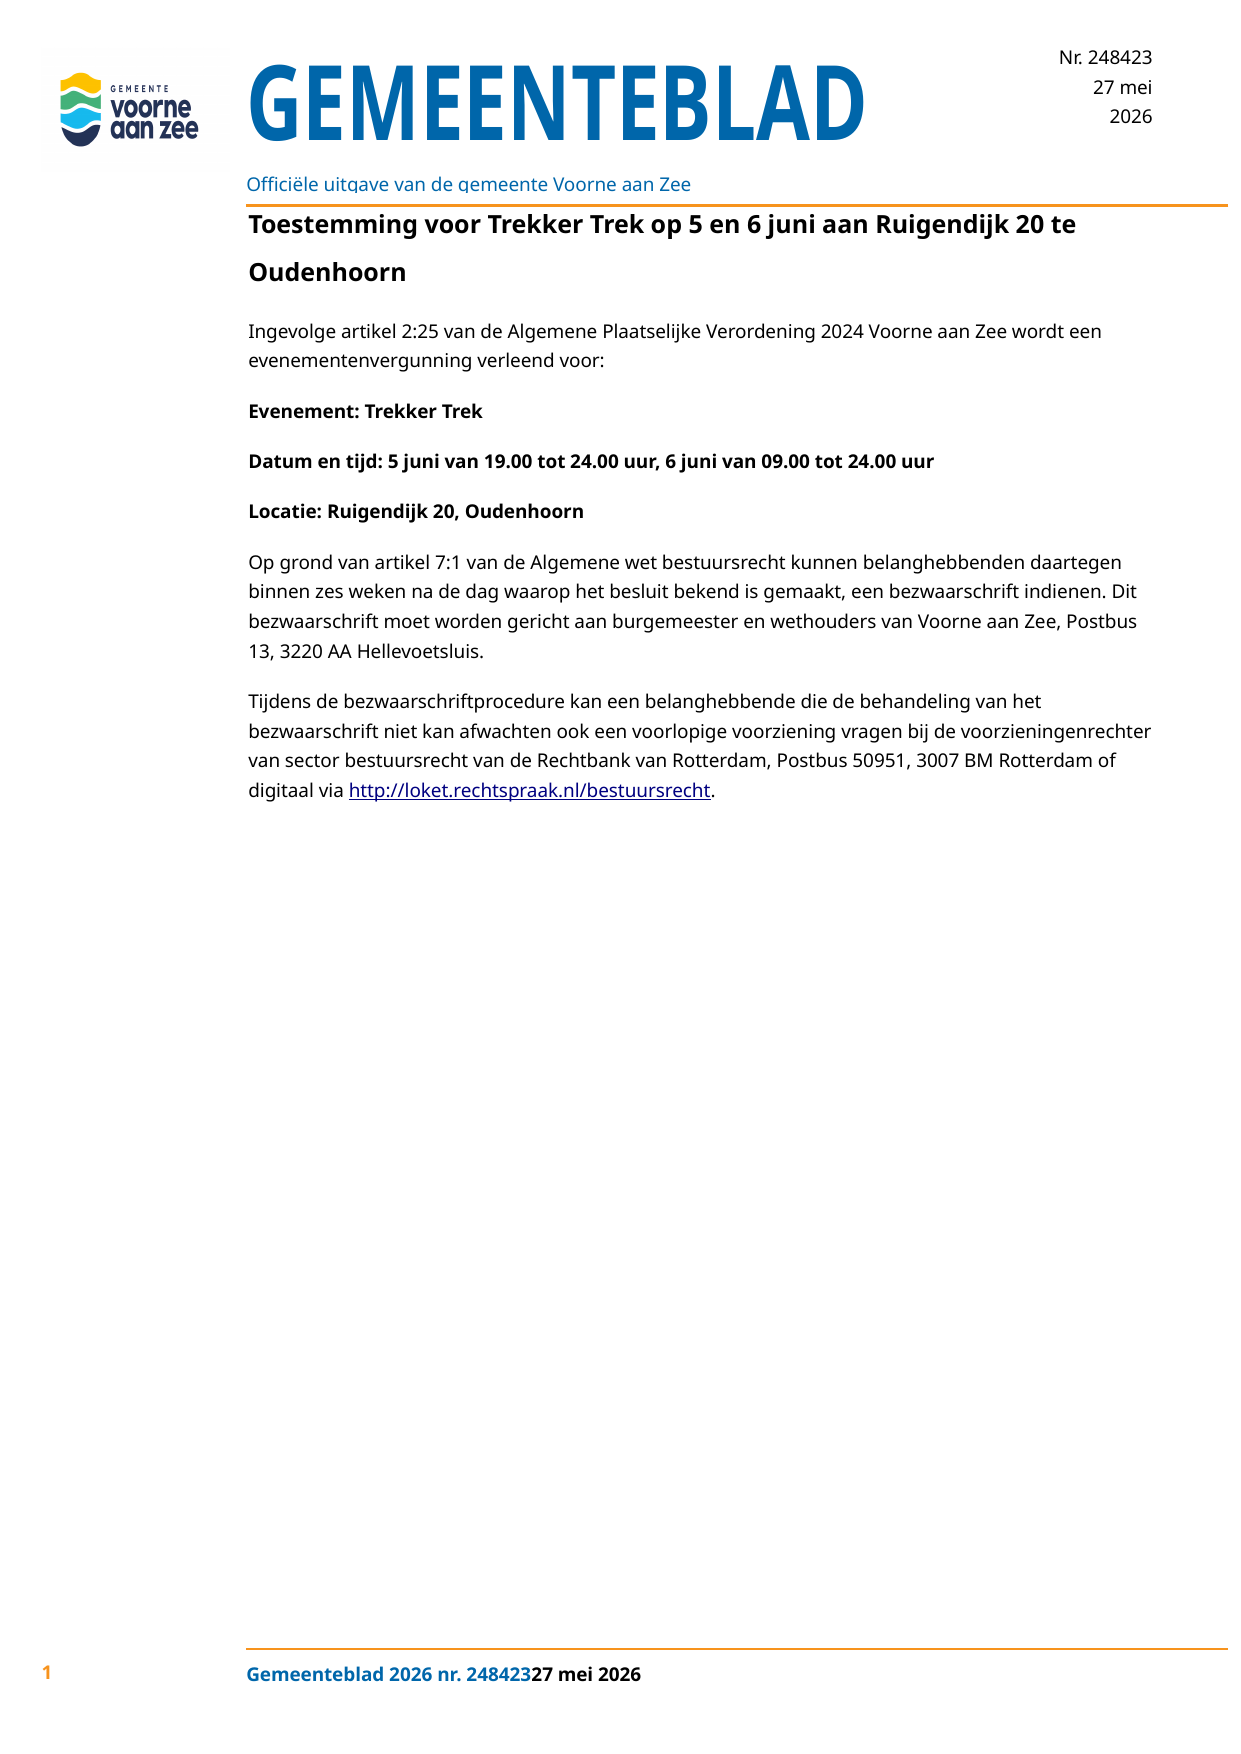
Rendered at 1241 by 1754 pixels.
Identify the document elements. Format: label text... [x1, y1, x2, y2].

text Datum en tijd: 5 juni van 19.00 tot 24.00 uur, 6 juni van 09.00 tot 24.00 uur [248, 448, 1152, 474]
text Toestemming voor Trekker Trek op 5 en 6 juni aan Ruigendijk 20 te Oudenhoorn [248, 207, 1152, 288]
picture [41, 47, 231, 172]
text Evenement: Trekker Trek [248, 398, 1152, 424]
text Op grond van artikel 7:1 van de Algemene wet bestuursrecht kunnen belanghebbenden daartegen binnen zes weken na de dag waarop het besluit bekend is gemaakt, een bezwaarschrift indienen. Dit bezwaarschrift moet worden gericht aan burgemeester en wethouders van Voorne aan Zee, Postbus 13, 3220 AA Hellevoetsluis. [248, 549, 1152, 664]
text Ingevolge artikel 2:25 van de Algemene Plaatselijke Verordening 2024 Voorne aan Zee wordt een evenementenvergunning verleend voor: [248, 318, 1152, 373]
text Tijdens de bezwaarschriftprocedure kan een belanghebbende die de behandeling van het bezwaarschrift niet kan afwachten ook een voorlopige voorziening vragen bij de voorzieningenrechter van sector bestuursrecht van de Rechtbank van Rotterdam, Postbus 50951, 3007 BM Rotterdam of digitaal via http://loket.rechtspraak.nl/bestuursrecht. [248, 688, 1152, 803]
text Locatie: Ruigendijk 20, Oudenhoorn [248, 499, 1152, 524]
